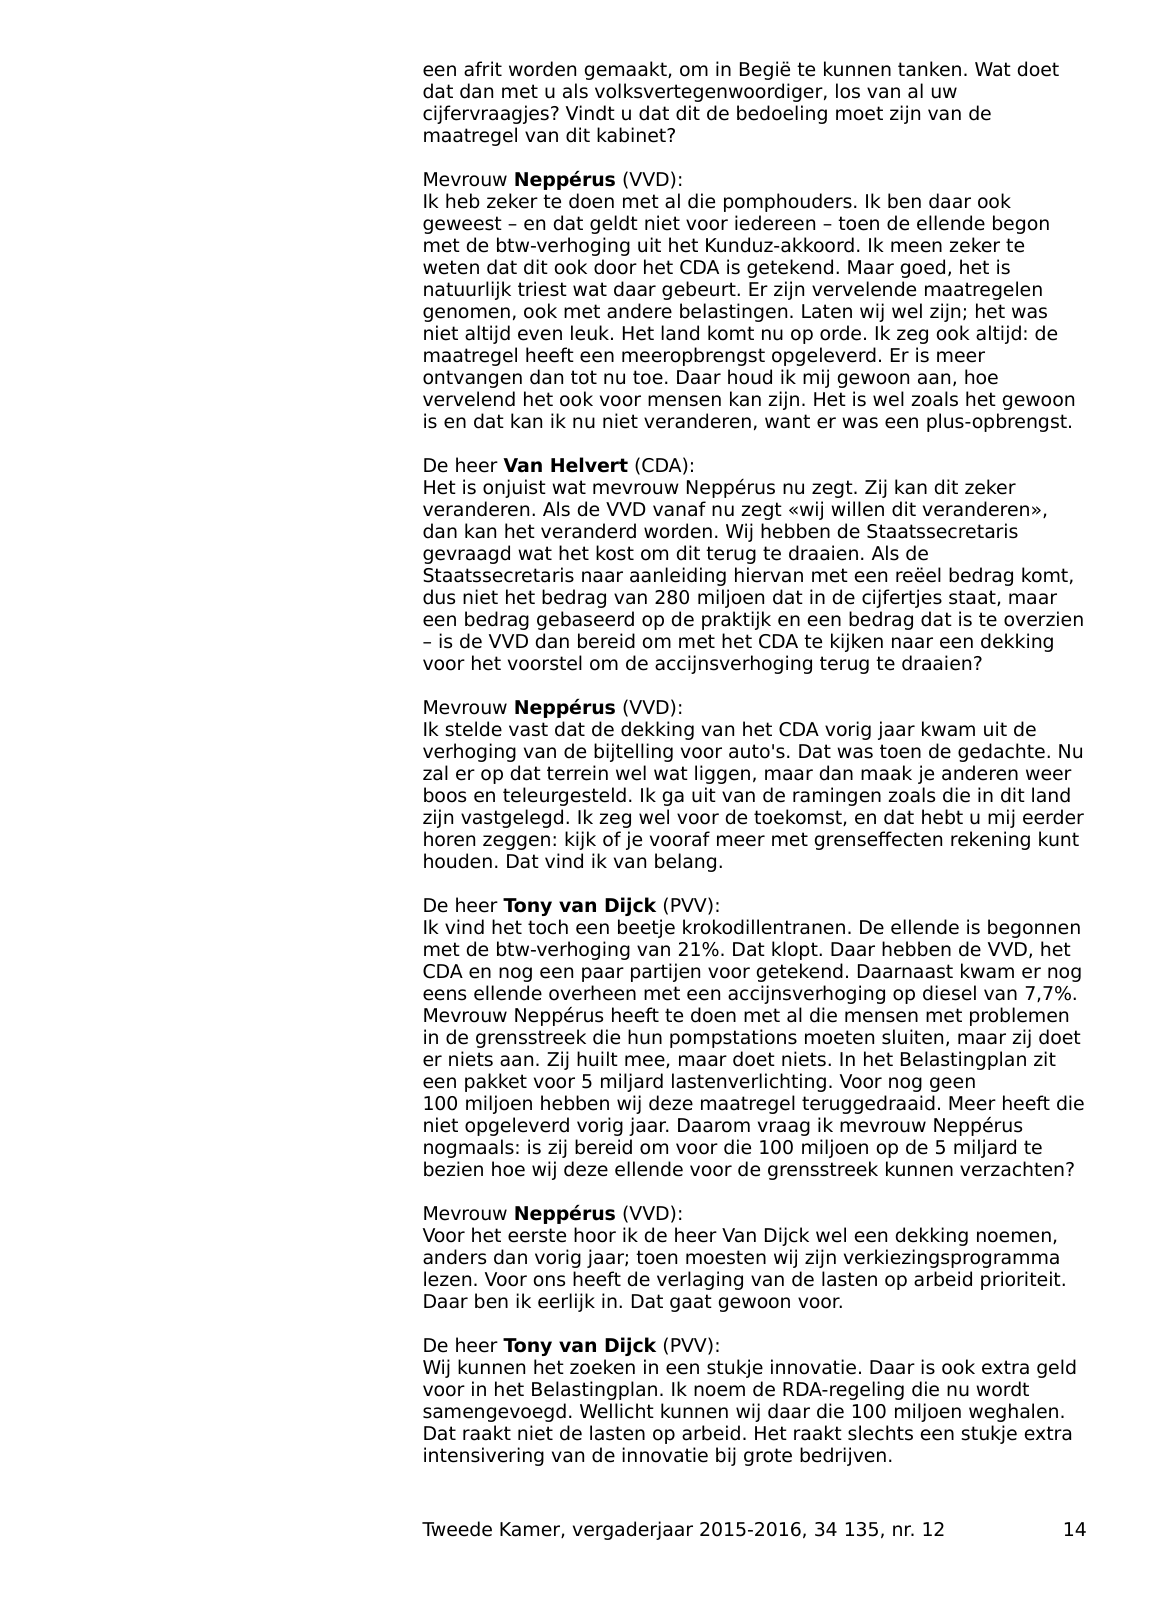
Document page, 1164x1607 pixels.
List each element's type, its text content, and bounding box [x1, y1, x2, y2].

text Het is onjuist wat mevrouw Neppérus nu zegt. Zij kan dit zeker veranderen. Als de VVD vanaf nu zegt «wij willen dit veranderen», dan kan het veranderd worden. Wij hebben de Staatssecretaris gevraagd wat het kost om dit terug te draaien. Als de Staatssecretaris naar aanleiding hiervan met een reëel bedrag komt, dus niet het bedrag van 280 miljoen dat in de cijfertjes staat, maar een bedrag gebaseerd op de praktijk en een bedrag dat is te overzien – is de VVD dan bereid om met het CDA te kijken naar een dekking voor het voorstel om de accijnsverhoging terug te draaien? [422, 477, 1087, 675]
text een afrit worden gemaakt, om in Begië te kunnen tanken. Wat doet dat dan met u als volksvertegenwoordiger, los van al uw cijfervraagjes? Vindt u dat dit de bedoeling moet zijn van de maatregel van dit kabinet? [422, 59, 1087, 147]
text Ik vind het toch een beetje krokodillentranen. De ellende is begonnen met de btw-verhoging van 21%. Dat klopt. Daar hebben de VVD, het CDA en nog een paar partijen voor getekend. Daarnaast kwam er nog eens ellende overheen met een accijnsverhoging op diesel van 7,7%. Mevrouw Neppérus heeft te doen met al die mensen met problemen in de grensstreek die hun pompstations moeten sluiten, maar zij doet er niets aan. Zij huilt mee, maar doet niets. In het Belastingplan zit een pakket voor 5 miljard lastenverlichting. Voor nog geen 100 miljoen hebben wij deze maatregel teruggedraaid. Meer heeft die niet opgeleverd vorig jaar. Daarom vraag ik mevrouw Neppérus nogmaals: is zij bereid om voor die 100 miljoen op de 5 miljard te bezien hoe wij deze ellende voor de grensstreek kunnen verzachten? [422, 917, 1087, 1181]
text Ik heb zeker te doen met al die pomphouders. Ik ben daar ook geweest – en dat geldt niet voor iedereen – toen de ellende begon met de btw-verhoging uit het Kunduz-akkoord. Ik meen zeker te weten dat dit ook door het CDA is getekend. Maar goed, het is natuurlijk triest wat daar gebeurt. Er zijn vervelende maatregelen genomen, ook met andere belastingen. Laten wij wel zijn; het was niet altijd even leuk. Het land komt nu op orde. Ik zeg ook altijd: de maatregel heeft een meeropbrengst opgeleverd. Er is meer ontvangen dan tot nu toe. Daar houd ik mij gewoon aan, hoe vervelend het ook voor mensen kan zijn. Het is wel zoals het gewoon is en dat kan ik nu niet veranderen, want er was een plus-opbrengst. [422, 191, 1087, 433]
text Voor het eerste hoor ik de heer Van Dijck wel een dekking noemen, anders dan vorig jaar; toen moesten wij zijn verkiezingsprogramma lezen. Voor ons heeft de verlaging van de lasten op arbeid prioriteit. Daar ben ik eerlijk in. Dat gaat gewoon voor. [422, 1225, 1087, 1313]
text Mevrouw Neppérus (VVD): [422, 697, 1087, 719]
text Mevrouw Neppérus (VVD): [422, 1203, 1087, 1225]
text De heer Van Helvert (CDA): [422, 455, 1087, 477]
text Ik stelde vast dat de dekking van het CDA vorig jaar kwam uit de verhoging van de bijtelling voor auto's. Dat was toen de gedachte. Nu zal er op dat terrein wel wat liggen, maar dan maak je anderen weer boos en teleurgesteld. Ik ga uit van de ramingen zoals die in dit land zijn vastgelegd. Ik zeg wel voor de toekomst, en dat hebt u mij eerder horen zeggen: kijk of je vooraf meer met grenseffecten rekening kunt houden. Dat vind ik van belang. [422, 719, 1087, 873]
text Wij kunnen het zoeken in een stukje innovatie. Daar is ook extra geld voor in het Belastingplan. Ik noem de RDA-regeling die nu wordt samengevoegd. Wellicht kunnen wij daar die 100 miljoen weghalen. Dat raakt niet de lasten op arbeid. Het raakt slechts een stukje extra intensivering van de innovatie bij grote bedrijven. [422, 1357, 1087, 1467]
text De heer Tony van Dijck (PVV): [422, 895, 1087, 917]
text De heer Tony van Dijck (PVV): [422, 1335, 1087, 1357]
text Mevrouw Neppérus (VVD): [422, 169, 1087, 191]
